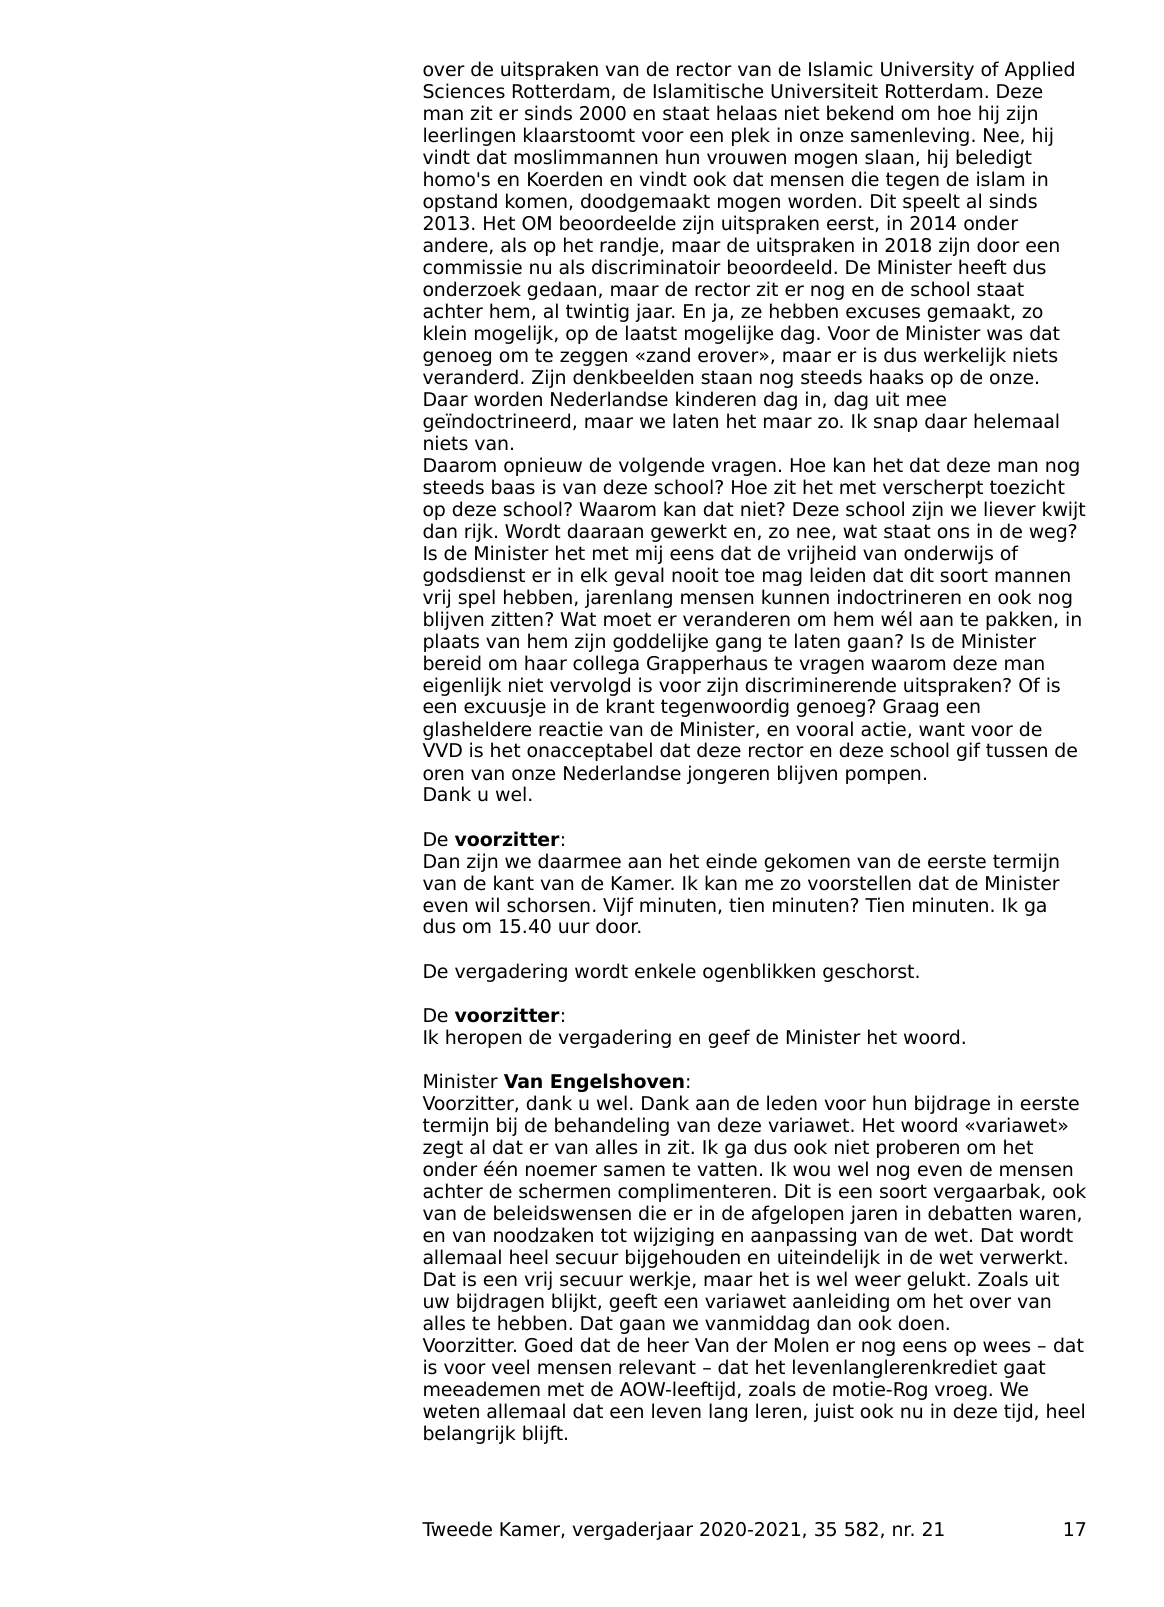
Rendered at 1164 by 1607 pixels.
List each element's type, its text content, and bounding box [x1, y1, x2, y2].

text De vergadering wordt enkele ogenblikken geschorst. [422, 961, 1087, 983]
text Daarom opnieuw de volgende vragen. Hoe kan het dat deze man nog steeds baas is van deze school? Hoe zit het met verscherpt toezicht op deze school? Waarom kan dat niet? Deze school zijn we liever kwijt dan rijk. Wordt daaraan gewerkt en, zo nee, wat staat ons in de weg? Is de Minister het met mij eens dat de vrijheid van onderwijs of godsdienst er in elk geval nooit toe mag leiden dat dit soort mannen vrij spel hebben, jarenlang mensen kunnen indoctrineren en ook nog blijven zitten? Wat moet er veranderen om hem wél aan te pakken, in plaats van hem zijn goddelijke gang te laten gaan? Is de Minister bereid om haar collega Grapperhaus te vragen waarom deze man eigenlijk niet vervolgd is voor zijn discriminerende uitspraken? Of is een excuusje in de krant tegenwoordig genoeg? Graag een glasheldere reactie van de Minister, en vooral actie, want voor de VVD is het onacceptabel dat deze rector en deze school gif tussen de oren van onze Nederlandse jongeren blijven pompen. [422, 455, 1087, 784]
text De voorzitter: [422, 828, 1087, 851]
text Dan zijn we daarmee aan het einde gekomen van de eerste termijn van de kant van de Kamer. Ik kan me zo voorstellen dat de Minister even wil schorsen. Vijf minuten, tien minuten? Tien minuten. Ik ga dus om 15.40 uur door. [422, 851, 1087, 938]
text Voorzitter. Goed dat de heer Van der Molen er nog eens op wees – dat is voor veel mensen relevant – dat het levenlanglerenkrediet gaat meeademen met de AOW-leeftijd, zoals de motie-Rog vroeg. We weten allemaal dat een leven lang leren, juist ook nu in deze tijd, heel belangrijk blijft. [422, 1335, 1087, 1444]
text Ik heropen de vergadering en geef de Minister het woord. [422, 1027, 1087, 1049]
text De voorzitter: [422, 1005, 1087, 1027]
text Voorzitter, dank u wel. Dank aan de leden voor hun bijdrage in eerste termijn bij de behandeling van deze variawet. Het woord «variawet» zegt al dat er van alles in zit. Ik ga dus ook niet proberen om het onder één noemer samen te vatten. Ik wou wel nog even de mensen achter de schermen complimenteren. Dit is een soort vergaarbak, ook van de beleidswensen die er in de afgelopen jaren in debatten waren, en van noodzaken tot wijziging en aanpassing van de wet. Dat wordt allemaal heel secuur bijgehouden en uiteindelijk in de wet verwerkt. Dat is een vrij secuur werkje, maar het is wel weer gelukt. Zoals uit uw bijdragen blijkt, geeft een variawet aanleiding om het over van alles te hebben. Dat gaan we vanmiddag dan ook doen. [422, 1093, 1087, 1335]
text over de uitspraken van de rector van de Islamic University of Applied Sciences Rotterdam, de Islamitische Universiteit Rotterdam. Deze man zit er sinds 2000 en staat helaas niet bekend om hoe hij zijn leerlingen klaarstoomt voor een plek in onze samenleving. Nee, hij vindt dat moslimmannen hun vrouwen mogen slaan, hij beledigt homo's en Koerden en vindt ook dat mensen die tegen de islam in opstand komen, doodgemaakt mogen worden. Dit speelt al sinds 2013. Het OM beoordeelde zijn uitspraken eerst, in 2014 onder andere, als op het randje, maar de uitspraken in 2018 zijn door een commissie nu als discriminatoir beoordeeld. De Minister heeft dus onderzoek gedaan, maar de rector zit er nog en de school staat achter hem, al twintig jaar. En ja, ze hebben excuses gemaakt, zo klein mogelijk, op de laatst mogelijke dag. Voor de Minister was dat genoeg om te zeggen «zand erover», maar er is dus werkelijk niets veranderd. Zijn denkbeelden staan nog steeds haaks op de onze. Daar worden Nederlandse kinderen dag in, dag uit mee geïndoctrineerd, maar we laten het maar zo. Ik snap daar helemaal niets van. [422, 59, 1087, 455]
text Minister Van Engelshoven: [422, 1071, 1087, 1093]
text Dank u wel. [422, 784, 1087, 806]
